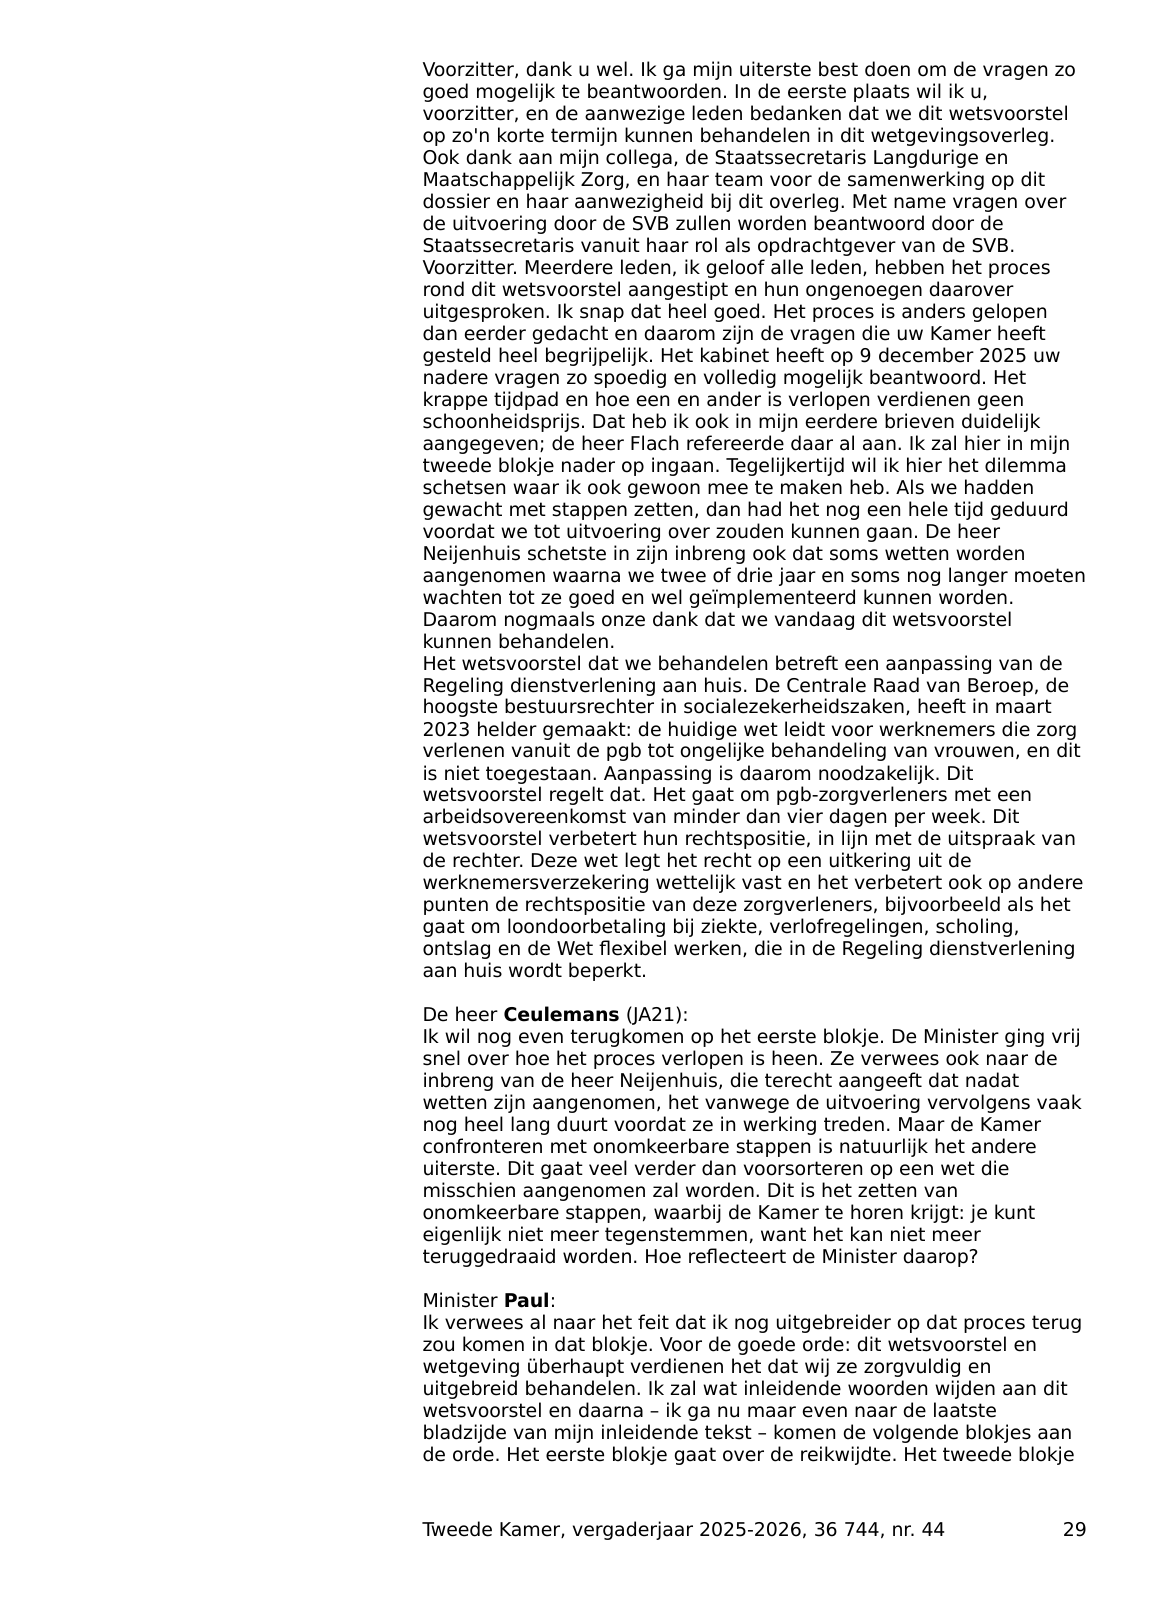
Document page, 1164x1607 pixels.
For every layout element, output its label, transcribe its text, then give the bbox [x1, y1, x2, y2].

text Ik wil nog even terugkomen op het eerste blokje. De Minister ging vrij snel over hoe het proces verlopen is heen. Ze verwees ook naar de inbreng van de heer Neijenhuis, die terecht aangeeft dat nadat wetten zijn aangenomen, het vanwege de uitvoering vervolgens vaak nog heel lang duurt voordat ze in werking treden. Maar de Kamer confronteren met onomkeerbare stappen is natuurlijk het andere uiterste. Dit gaat veel verder dan voorsorteren op een wet die misschien aangenomen zal worden. Dit is het zetten van onomkeerbare stappen, waarbij de Kamer te horen krijgt: je kunt eigenlijk niet meer tegenstemmen, want het kan niet meer teruggedraaid worden. Hoe reflecteert de Minister daarop? [422, 1026, 1087, 1268]
text Het wetsvoorstel dat we behandelen betreft een aanpassing van de Regeling dienstverlening aan huis. De Centrale Raad van Beroep, de hoogste bestuursrechter in socialezekerheidszaken, heeft in maart 2023 helder gemaakt: de huidige wet leidt voor werknemers die zorg verlenen vanuit de pgb tot ongelijke behandeling van vrouwen, en dit is niet toegestaan. Aanpassing is daarom noodzakelijk. Dit wetsvoorstel regelt dat. Het gaat om pgb-zorgverleners met een arbeidsovereenkomst van minder dan vier dagen per week. Dit wetsvoorstel verbetert hun rechtspositie, in lijn met de uitspraak van de rechter. Deze wet legt het recht op een uitkering uit de werknemersverzekering wettelijk vast en het verbetert ook op andere punten de rechtspositie van deze zorgverleners, bijvoorbeeld als het gaat om loondoorbetaling bij ziekte, verlofregelingen, scholing, ontslag en de Wet flexibel werken, die in de Regeling dienstverlening aan huis wordt beperkt. [422, 652, 1087, 982]
text Voorzitter. Meerdere leden, ik geloof alle leden, hebben het proces rond dit wetsvoorstel aangestipt en hun ongenoegen daarover uitgesproken. Ik snap dat heel goed. Het proces is anders gelopen dan eerder gedacht en daarom zijn de vragen die uw Kamer heeft gesteld heel begrijpelijk. Het kabinet heeft op 9 december 2025 uw nadere vragen zo spoedig en volledig mogelijk beantwoord. Het krappe tijdpad en hoe een en ander is verlopen verdienen geen schoonheidsprijs. Dat heb ik ook in mijn eerdere brieven duidelijk aangegeven; de heer Flach refereerde daar al aan. Ik zal hier in mijn tweede blokje nader op ingaan. Tegelijkertijd wil ik hier het dilemma schetsen waar ik ook gewoon mee te maken heb. Als we hadden gewacht met stappen zetten, dan had het nog een hele tijd geduurd voordat we tot uitvoering over zouden kunnen gaan. De heer Neijenhuis schetste in zijn inbreng ook dat soms wetten worden aangenomen waarna we twee of drie jaar en soms nog langer moeten wachten tot ze goed en wel geïmplementeerd kunnen worden. Daarom nogmaals onze dank dat we vandaag dit wetsvoorstel kunnen behandelen. [422, 257, 1087, 652]
text Ik verwees al naar het feit dat ik nog uitgebreider op dat proces terug zou komen in dat blokje. Voor de goede orde: dit wetsvoorstel en wetgeving überhaupt verdienen het dat wij ze zorgvuldig en uitgebreid behandelen. Ik zal wat inleidende woorden wijden aan dit wetsvoorstel en daarna – ik ga nu maar even naar de laatste bladzijde van mijn inleidende tekst – komen de volgende blokjes aan de orde. Het eerste blokje gaat over de reikwijdte. Het tweede blokje [422, 1312, 1087, 1466]
text Minister Paul: [422, 1290, 1087, 1312]
text Voorzitter, dank u wel. Ik ga mijn uiterste best doen om de vragen zo goed mogelijk te beantwoorden. In de eerste plaats wil ik u, voorzitter, en de aanwezige leden bedanken dat we dit wetsvoorstel op zo'n korte termijn kunnen behandelen in dit wetgevingsoverleg. Ook dank aan mijn collega, de Staatssecretaris Langdurige en Maatschappelijk Zorg, en haar team voor de samenwerking op dit dossier en haar aanwezigheid bij dit overleg. Met name vragen over de uitvoering door de SVB zullen worden beantwoord door de Staatssecretaris vanuit haar rol als opdrachtgever van de SVB. [422, 59, 1087, 257]
text De heer Ceulemans (JA21): [422, 1004, 1087, 1026]
